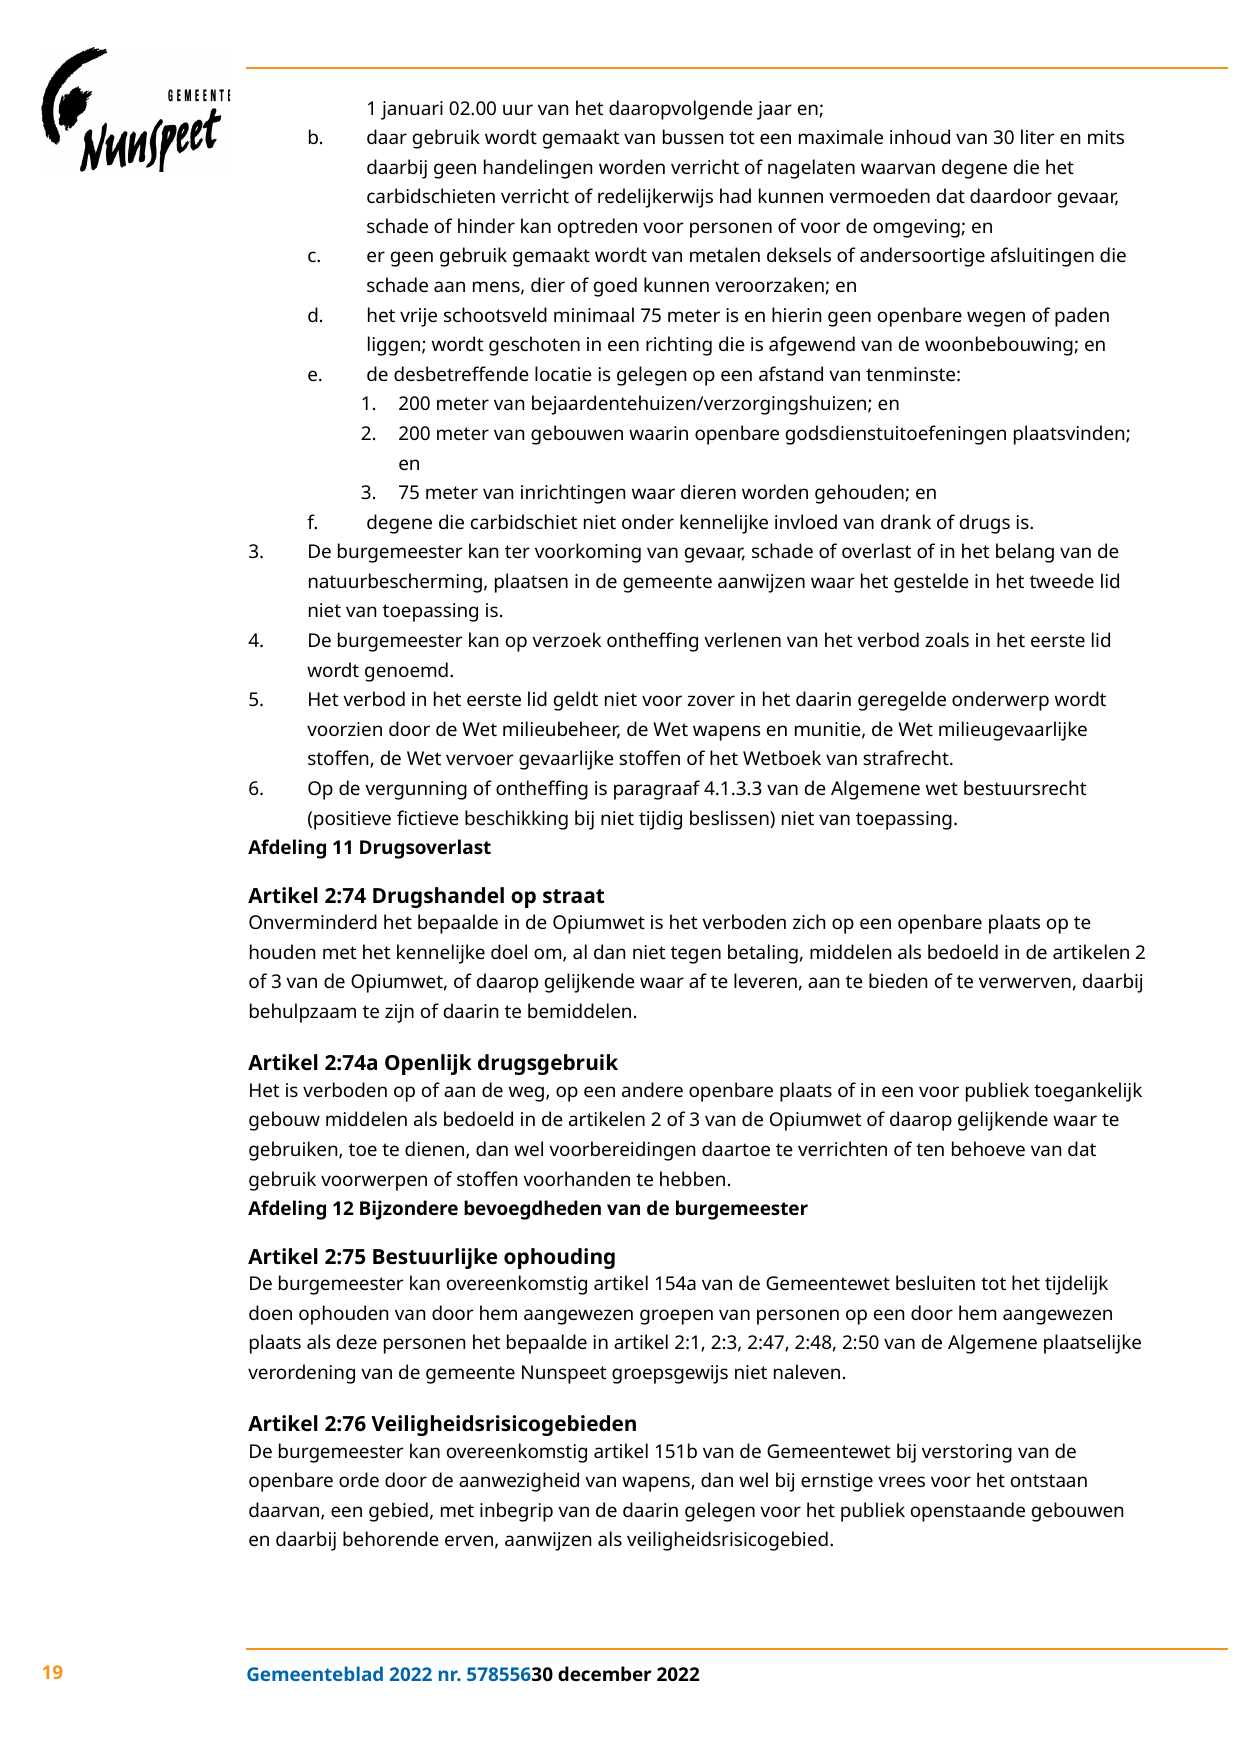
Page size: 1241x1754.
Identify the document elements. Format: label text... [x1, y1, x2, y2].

list het vrije schootsveld minimaal 75 meter is en hierin geen openbare wegen of paden liggen; wordt geschoten in een richting die is afgewend van de woonbebouwing; en [307, 302, 1152, 357]
list 200 meter van gebouwen waarin openbare godsdienstuitoefeningen plaatsvinden; en [361, 420, 1152, 476]
text Het is verboden op of aan de weg, op een andere openbare plaats of in een voor publiek toegankelijk gebouw middelen als bedoeld in de artikelen 2 of 3 van de Opiumwet of daarop gelijkende waar te gebruiken, toe te dienen, dan wel voorbereidingen daartoe te verrichten of ten behoeve van dat gebruik voorwerpen of stoffen voorhanden te hebben. [248, 1077, 1152, 1191]
text Artikel 2:74 Drugshandel op straat [248, 881, 1152, 909]
text Afdeling 11 Drugsoverlast [248, 834, 1152, 860]
list de desbetreffende locatie is gelegen op een afstand van tenminste: [307, 361, 1152, 387]
list De burgemeester kan ter voorkoming van gevaar, schade of overlast of in het belang van de natuurbescherming, plaatsen in de gemeente aanwijzen waar het gestelde in het tweede lid niet van toepassing is. [248, 538, 1152, 623]
list Op de vergunning of ontheffing is paragraaf 4.1.3.3 van de Algemene wet bestuursrecht (positieve fictieve beschikking bij niet tijdig beslissen) niet van toepassing. [248, 775, 1152, 831]
text en daarbij behorende erven, aanwijzen als veiligheidsrisicogebied. [248, 1527, 1152, 1552]
text daarvan, een gebied, met inbegrip van de daarin gelegen voor het publiek openstaande gebouwen [248, 1497, 1152, 1523]
list 200 meter van bejaardentehuizen/verzorgingshuizen; en [361, 391, 1152, 416]
text Artikel 2:75 Bestuurlijke ophouding [248, 1242, 1152, 1270]
list er geen gebruik gemaakt wordt van metalen deksels of andersoortige afsluitingen die schade aan mens, dier of goed kunnen veroorzaken; en [307, 243, 1152, 298]
text Artikel 2:76 Veiligheidsrisicogebieden [248, 1409, 1152, 1438]
picture [41, 47, 231, 172]
list degene die carbidschiet niet onder kennelijke invloed van drank of drugs is. [307, 509, 1152, 535]
text Artikel 2:74a Openlijk drugsgebruik [248, 1048, 1152, 1077]
list 75 meter van inrichtingen waar dieren worden gehouden; en [361, 479, 1152, 505]
list De burgemeester kan op verzoek ontheffing verlenen van het verbod zoals in het eerste lid wordt genoemd. [248, 627, 1152, 683]
list Het verbod in het eerste lid geldt niet voor zover in het daarin geregelde onderwerp wordt voorzien door de Wet milieubeheer, de Wet wapens en munitie, de Wet milieugevaarlijke stoffen, de Wet vervoer gevaarlijke stoffen of het Wetboek van strafrecht. [248, 686, 1152, 771]
list daar gebruik wordt gemaakt van bussen tot een maximale inhoud van 30 liter en mits daarbij geen handelingen worden verricht of nagelaten waarvan degene die het carbidschieten verricht of redelijkerwijs had kunnen vermoeden dat daardoor gevaar, schade of hinder kan optreden voor personen of voor de omgeving; en [307, 124, 1152, 239]
text Onverminderd het bepaalde in de Opiumwet is het verboden zich op een openbare plaats op te houden met het kennelijke doel om, al dan niet tegen betaling, middelen als bedoeld in de artikelen 2 of 3 van de Opiumwet, of daarop gelijkende waar af te leveren, aan te bieden of te verwerven, daarbij behulpzaam te zijn of daarin te bemiddelen. [248, 909, 1152, 1024]
text De burgemeester kan overeenkomstig artikel 151b van de Gemeentewet bij verstoring van de [248, 1438, 1152, 1464]
text openbare orde door de aanwezigheid van wapens, dan wel bij ernstige vrees voor het ontstaan [248, 1467, 1152, 1493]
text De burgemeester kan overeenkomstig artikel 154a van de Gemeentewet besluiten tot het tijdelijk doen ophouden van door hem aangewezen groepen van personen op een door hem aangewezen plaats als deze personen het bepaalde in artikel 2:1, 2:3, 2:47, 2:48, 2:50 van de Algemene plaatselijke verordening van de gemeente Nunspeet groepsgewijs niet naleven. [248, 1270, 1152, 1385]
text Afdeling 12 Bijzondere bevoegdheden van de burgemeester [248, 1195, 1152, 1221]
list 1 januari 02.00 uur van het daaropvolgende jaar en; [307, 95, 1152, 121]
